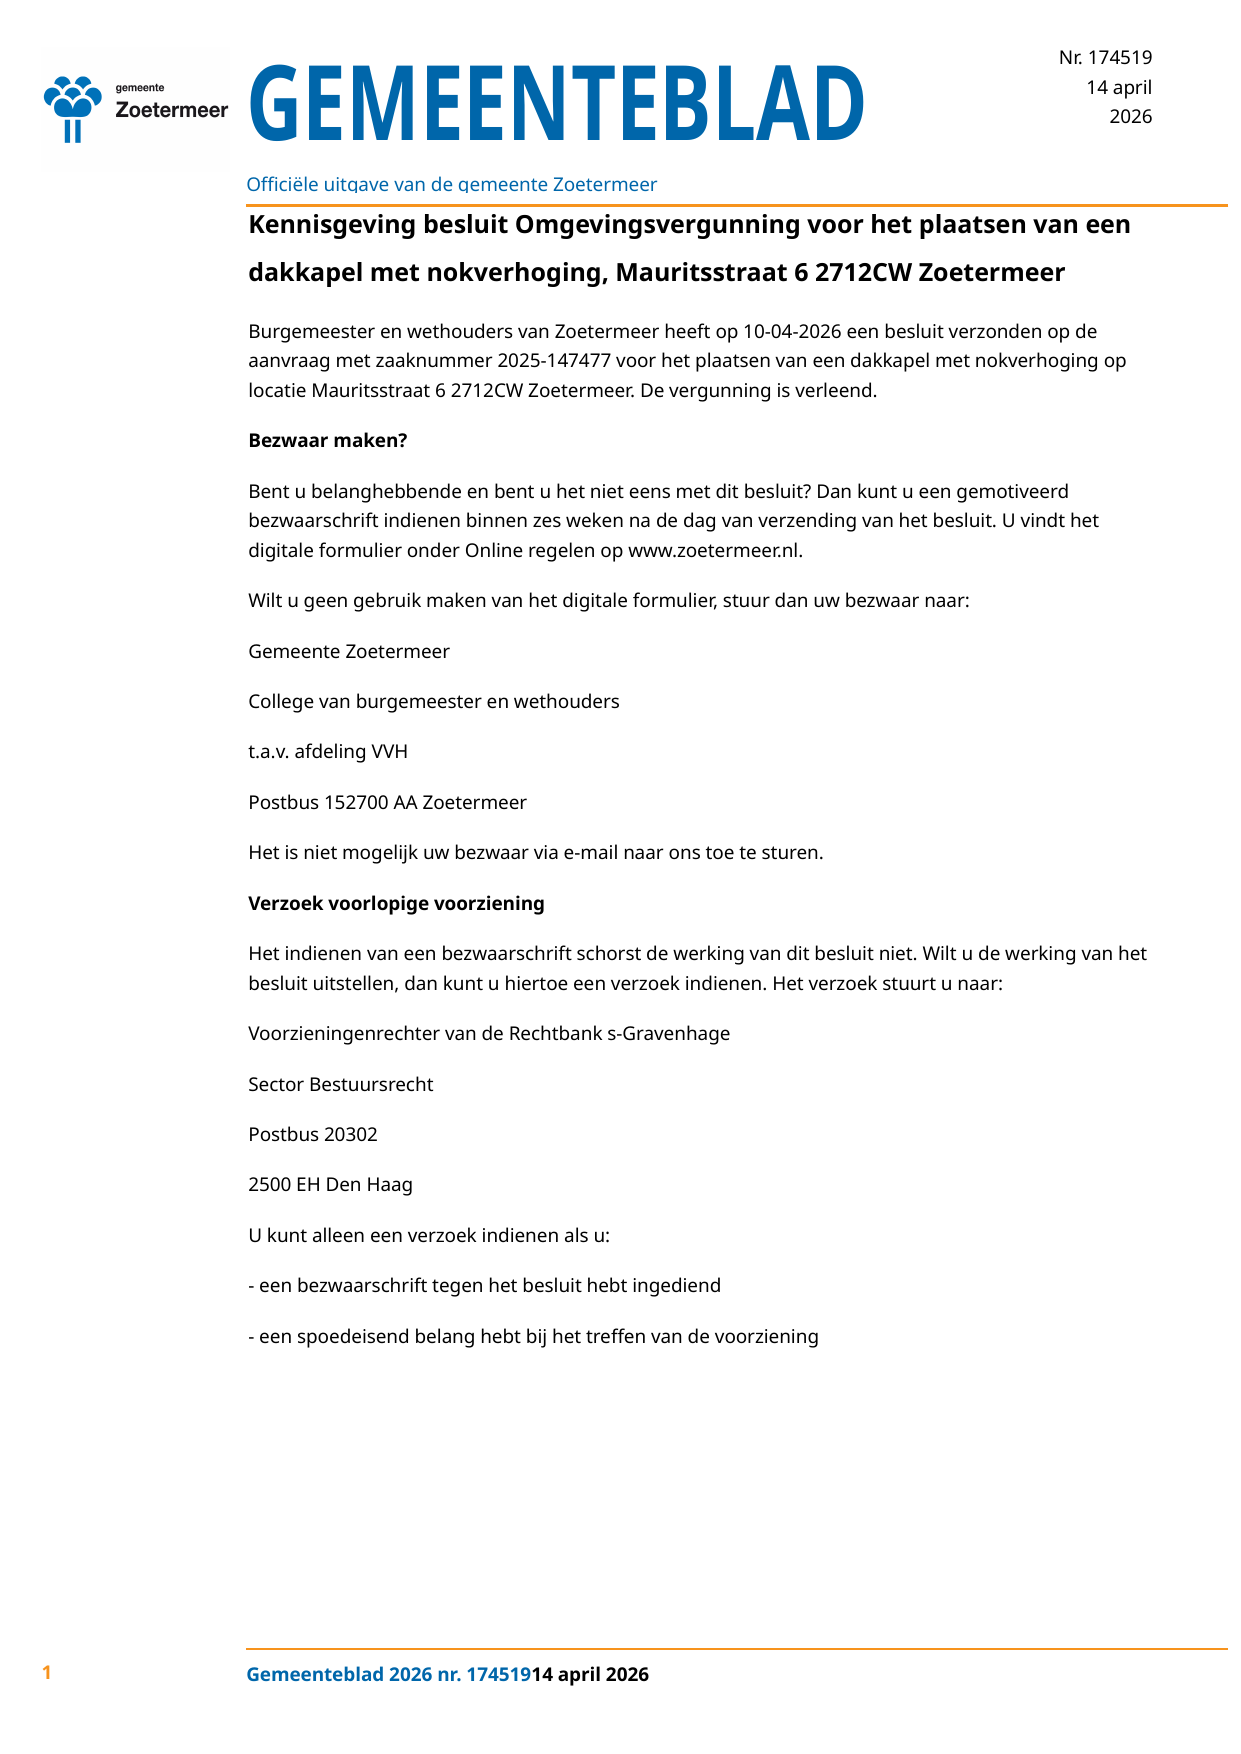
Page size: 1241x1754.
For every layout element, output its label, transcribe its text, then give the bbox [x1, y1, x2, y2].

text Bezwaar maken? [248, 427, 1152, 453]
text Het indienen van een bezwaarschrift schorst de werking van dit besluit niet. Wilt u de werking van het besluit uitstellen, dan kunt u hiertoe een verzoek indienen. Het verzoek stuurt u naar: [248, 940, 1152, 996]
text - een bezwaarschrift tegen het besluit hebt ingediend [248, 1272, 1152, 1298]
text 2500 EH Den Haag [248, 1172, 1152, 1197]
text College van burgemeester en wethouders [248, 688, 1152, 714]
text - een spoedeisend belang hebt bij het treffen van de voorziening [248, 1323, 1152, 1349]
text Postbus 20302 [248, 1121, 1152, 1147]
text Verzoek voorlopige voorziening [248, 890, 1152, 916]
text Postbus 152700 AA Zoetermeer [248, 789, 1152, 815]
picture [41, 47, 231, 172]
text Voorzieningenrechter van de Rechtbank s-Gravenhage [248, 1020, 1152, 1046]
text Kennisgeving besluit Omgevingsvergunning voor het plaatsen van een dakkapel met nokverhoging, Mauritsstraat 6 2712CW Zoetermeer [248, 207, 1152, 288]
text Sector Bestuursrecht [248, 1071, 1152, 1097]
text Wilt u geen gebruik maken van het digitale formulier, stuur dan uw bezwaar naar: [248, 587, 1152, 613]
text Burgemeester en wethouders van Zoetermeer heeft op 10-04-2026 een besluit verzonden op de aanvraag met zaaknummer 2025-147477 voor het plaatsen van een dakkapel met nokverhoging op locatie Mauritsstraat 6 2712CW Zoetermeer. De vergunning is verleend. [248, 318, 1152, 403]
text t.a.v. afdeling VVH [248, 739, 1152, 764]
text Bent u belanghebbende en bent u het niet eens met dit besluit? Dan kunt u een gemotiveerd bezwaarschrift indienen binnen zes weken na de dag van verzending van het besluit. U vindt het digitale formulier onder Online regelen op www.zoetermeer.nl. [248, 478, 1152, 563]
text Het is niet mogelijk uw bezwaar via e-mail naar ons toe te sturen. [248, 839, 1152, 865]
text U kunt alleen een verzoek indienen als u: [248, 1222, 1152, 1248]
text Gemeente Zoetermeer [248, 638, 1152, 664]
